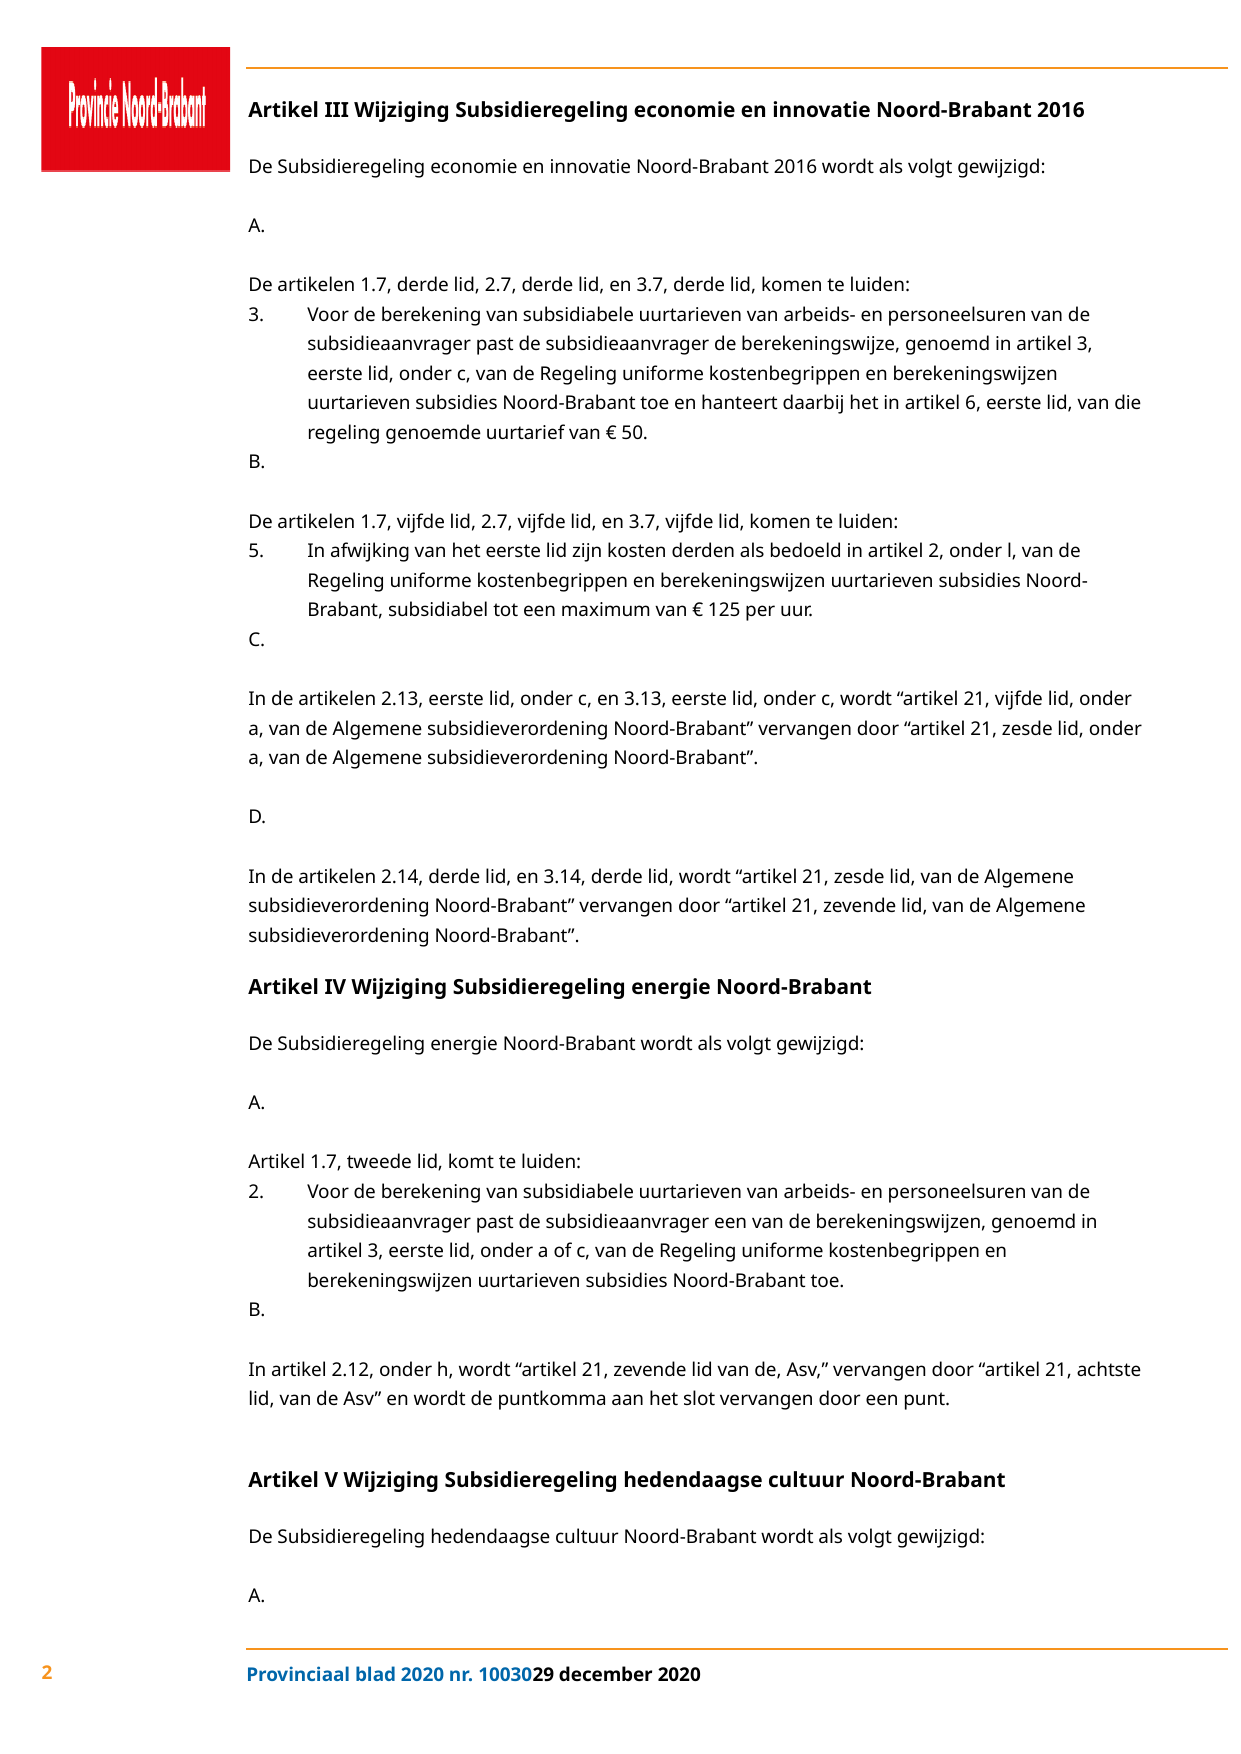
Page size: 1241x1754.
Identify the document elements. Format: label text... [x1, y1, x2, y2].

text A. [248, 1089, 1152, 1115]
text D. [248, 804, 1152, 829]
text Artikel IV Wijziging Subsidieregeling energie Noord-Brabant [248, 972, 1152, 1001]
text A. [248, 1583, 1152, 1608]
list Voor de berekening van subsidiabele uurtarieven van arbeids- en personeelsuren van de subsidieaanvrager past de subsidieaanvrager een van de berekeningswijzen, genoemd in artikel 3, eerste lid, onder a of c, van de Regeling uniforme kostenbegrippen en berekeningswijzen uurtarieven subsidies Noord-Brabant toe. [248, 1178, 1152, 1293]
text In de artikelen 2.14, derde lid, en 3.14, derde lid, wordt “artikel 21, zesde lid, van de Algemene subsidieverordening Noord-Brabant” vervangen door “artikel 21, zevende lid, van de Algemene subsidieverordening Noord-Brabant”. [248, 863, 1152, 948]
text In de artikelen 2.13, eerste lid, onder c, en 3.13, eerste lid, onder c, wordt “artikel 21, vijfde lid, onder a, van de Algemene subsidieverordening Noord-Brabant” vervangen door “artikel 21, zesde lid, onder a, van de Algemene subsidieverordening Noord-Brabant”. [248, 685, 1152, 770]
text In artikel 2.12, onder h, wordt “artikel 21, zevende lid van de, Asv,” vervangen door “artikel 21, achtste lid, van de Asv” en wordt de puntkomma aan het slot vervangen door een punt. [248, 1356, 1152, 1411]
text Artikel 1.7, tweede lid, komt te luiden: [248, 1149, 1152, 1174]
text De artikelen 1.7, vijfde lid, 2.7, vijfde lid, en 3.7, vijfde lid, komen te luiden: [248, 508, 1152, 533]
text De Subsidieregeling energie Noord-Brabant wordt als volgt gewijzigd: [248, 1030, 1152, 1056]
text Artikel III Wijziging Subsidieregeling economie en innovatie Noord-Brabant 2016 [248, 95, 1152, 123]
text A. [248, 212, 1152, 238]
list Voor de berekening van subsidiabele uurtarieven van arbeids- en personeelsuren van de subsidieaanvrager past de subsidieaanvrager de berekeningswijze, genoemd in artikel 3, eerste lid, onder c, van de Regeling uniforme kostenbegrippen en berekeningswijzen uurtarieven subsidies Noord-Brabant toe en hanteert daarbij het in artikel 6, eerste lid, van die regeling genoemde uurtarief van € 50. [248, 301, 1152, 445]
text De Subsidieregeling economie en innovatie Noord-Brabant 2016 wordt als volgt gewijzigd: [248, 153, 1152, 178]
text Artikel V Wijziging Subsidieregeling hedendaagse cultuur Noord-Brabant [248, 1465, 1152, 1494]
list In afwijking van het eerste lid zijn kosten derden als bedoeld in artikel 2, onder l, van de Regeling uniforme kostenbegrippen en berekeningswijzen uurtarieven subsidies Noord-Brabant, subsidiabel tot een maximum van € 125 per uur. [248, 537, 1152, 622]
text C. [248, 626, 1152, 652]
text B. [248, 1297, 1152, 1322]
picture [41, 47, 231, 172]
text De Subsidieregeling hedendaagse cultuur Noord-Brabant wordt als volgt gewijzigd: [248, 1523, 1152, 1549]
text B. [248, 449, 1152, 474]
text De artikelen 1.7, derde lid, 2.7, derde lid, en 3.7, derde lid, komen te luiden: [248, 271, 1152, 297]
